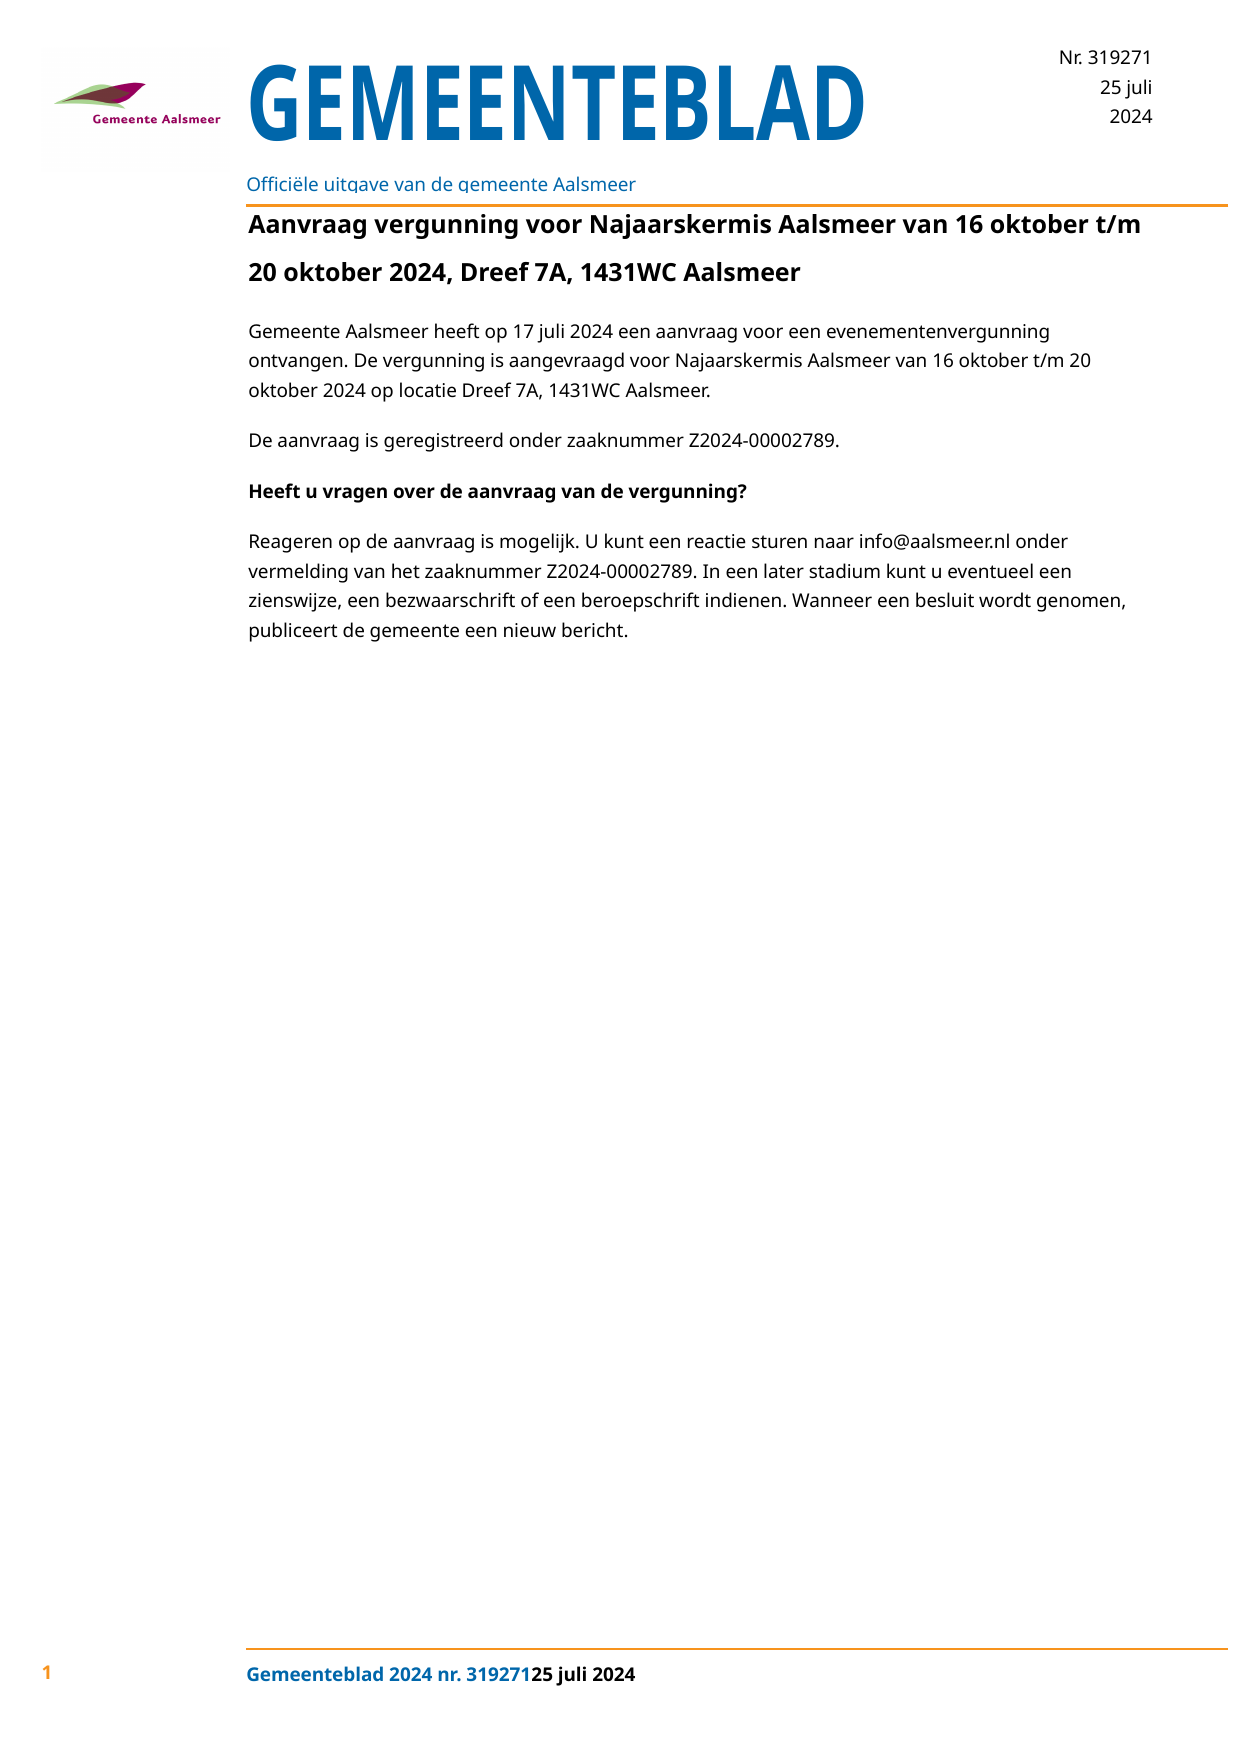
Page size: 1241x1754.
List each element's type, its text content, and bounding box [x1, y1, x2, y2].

picture [41, 47, 231, 172]
text Reageren op de aanvraag is mogelijk. U kunt een reactie sturen naar info@aalsmeer.nl onder vermelding van het zaaknummer Z2024-00002789. In een later stadium kunt u eventueel een zienswijze, een bezwaarschrift of een beroepschrift indienen. Wanneer een besluit wordt genomen, publiceert de gemeente een nieuw bericht. [248, 528, 1152, 643]
text Aanvraag vergunning voor Najaarskermis Aalsmeer van 16 oktober t/m 20 oktober 2024, Dreef 7A, 1431WC Aalsmeer [248, 207, 1152, 288]
text Heeft u vragen over de aanvraag van de vergunning? [248, 478, 1152, 504]
text De aanvraag is geregistreerd onder zaaknummer Z2024-00002789. [248, 427, 1152, 453]
text Gemeente Aalsmeer heeft op 17 juli 2024 een aanvraag voor een evenementenvergunning ontvangen. De vergunning is aangevraagd voor Najaarskermis Aalsmeer van 16 oktober t/m 20 oktober 2024 op locatie Dreef 7A, 1431WC Aalsmeer. [248, 318, 1152, 403]
